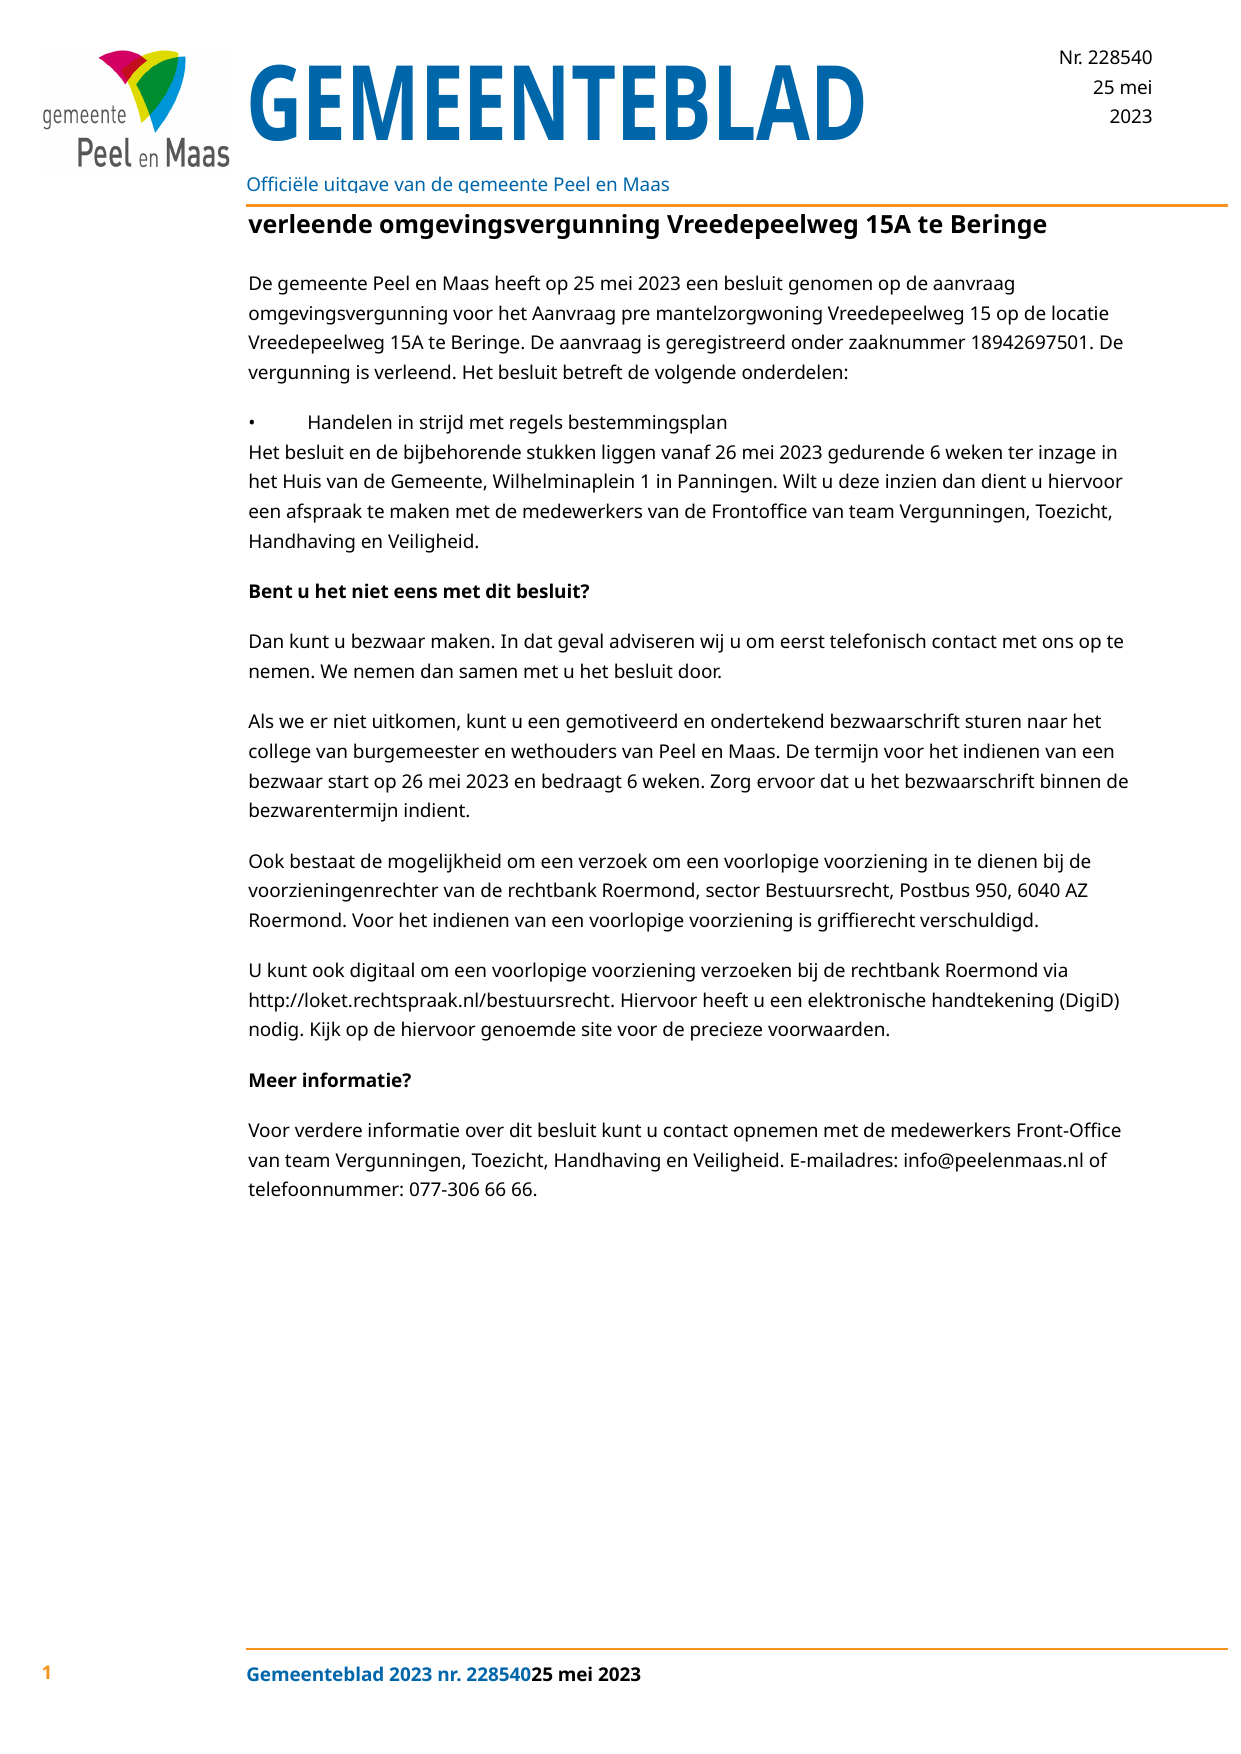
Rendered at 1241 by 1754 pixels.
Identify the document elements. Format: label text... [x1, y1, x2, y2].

text Dan kunt u bezwaar maken. In dat geval adviseren wij u om eerst telefonisch contact met ons op te nemen. We nemen dan samen met u het besluit door. [248, 629, 1152, 684]
text U kunt ook digitaal om een voorlopige voorziening verzoeken bij de rechtbank Roermond via http://loket.rechtspraak.nl/bestuursrecht. Hiervoor heeft u een elektronische handtekening (DigiD) nodig. Kijk op de hiervoor genoemde site voor de precieze voorwaarden. [248, 957, 1152, 1042]
list Handelen in strijd met regels bestemmingsplan [248, 409, 1152, 435]
picture [41, 47, 231, 172]
text verleende omgevingsvergunning Vreedepeelweg 15A te Beringe [248, 207, 1152, 241]
text Het besluit en de bijbehorende stukken liggen vanaf 26 mei 2023 gedurende 6 weken ter inzage in het Huis van de Gemeente, Wilhelminaplein 1 in Panningen. Wilt u deze inzien dan dient u hiervoor een afspraak te maken met de medewerkers van de Frontoffice van team Vergunningen, Toezicht, Handhaving en Veiligheid. [248, 439, 1152, 553]
text Als we er niet uitkomen, kunt u een gemotiveerd en ondertekend bezwaarschrift sturen naar het college van burgemeester en wethouders van Peel en Maas. De termijn voor het indienen van een bezwaar start op 26 mei 2023 en bedraagt 6 weken. Zorg ervoor dat u het bezwaarschrift binnen de bezwarentermijn indient. [248, 709, 1152, 823]
text Bent u het niet eens met dit besluit? [248, 578, 1152, 604]
text Ook bestaat de mogelijkheid om een verzoek om een voorlopige voorziening in te dienen bij de voorzieningenrechter van de rechtbank Roermond, sector Bestuursrecht, Postbus 950, 6040 AZ Roermond. Voor het indienen van een voorlopige voorziening is griffierecht verschuldigd. [248, 848, 1152, 933]
text De gemeente Peel en Maas heeft op 25 mei 2023 een besluit genomen op de aanvraag omgevingsvergunning voor het Aanvraag pre mantelzorgwoning Vreedepeelweg 15 op de locatie Vreedepeelweg 15A te Beringe. De aanvraag is geregistreerd onder zaaknummer 18942697501. De vergunning is verleend. Het besluit betreft de volgende onderdelen: [248, 270, 1152, 385]
text Voor verdere informatie over dit besluit kunt u contact opnemen met de medewerkers Front-Office van team Vergunningen, Toezicht, Handhaving en Veiligheid. E-mailadres: info@peelenmaas.nl of telefoonnummer: 077-306 66 66. [248, 1117, 1152, 1202]
text Meer informatie? [248, 1067, 1152, 1093]
